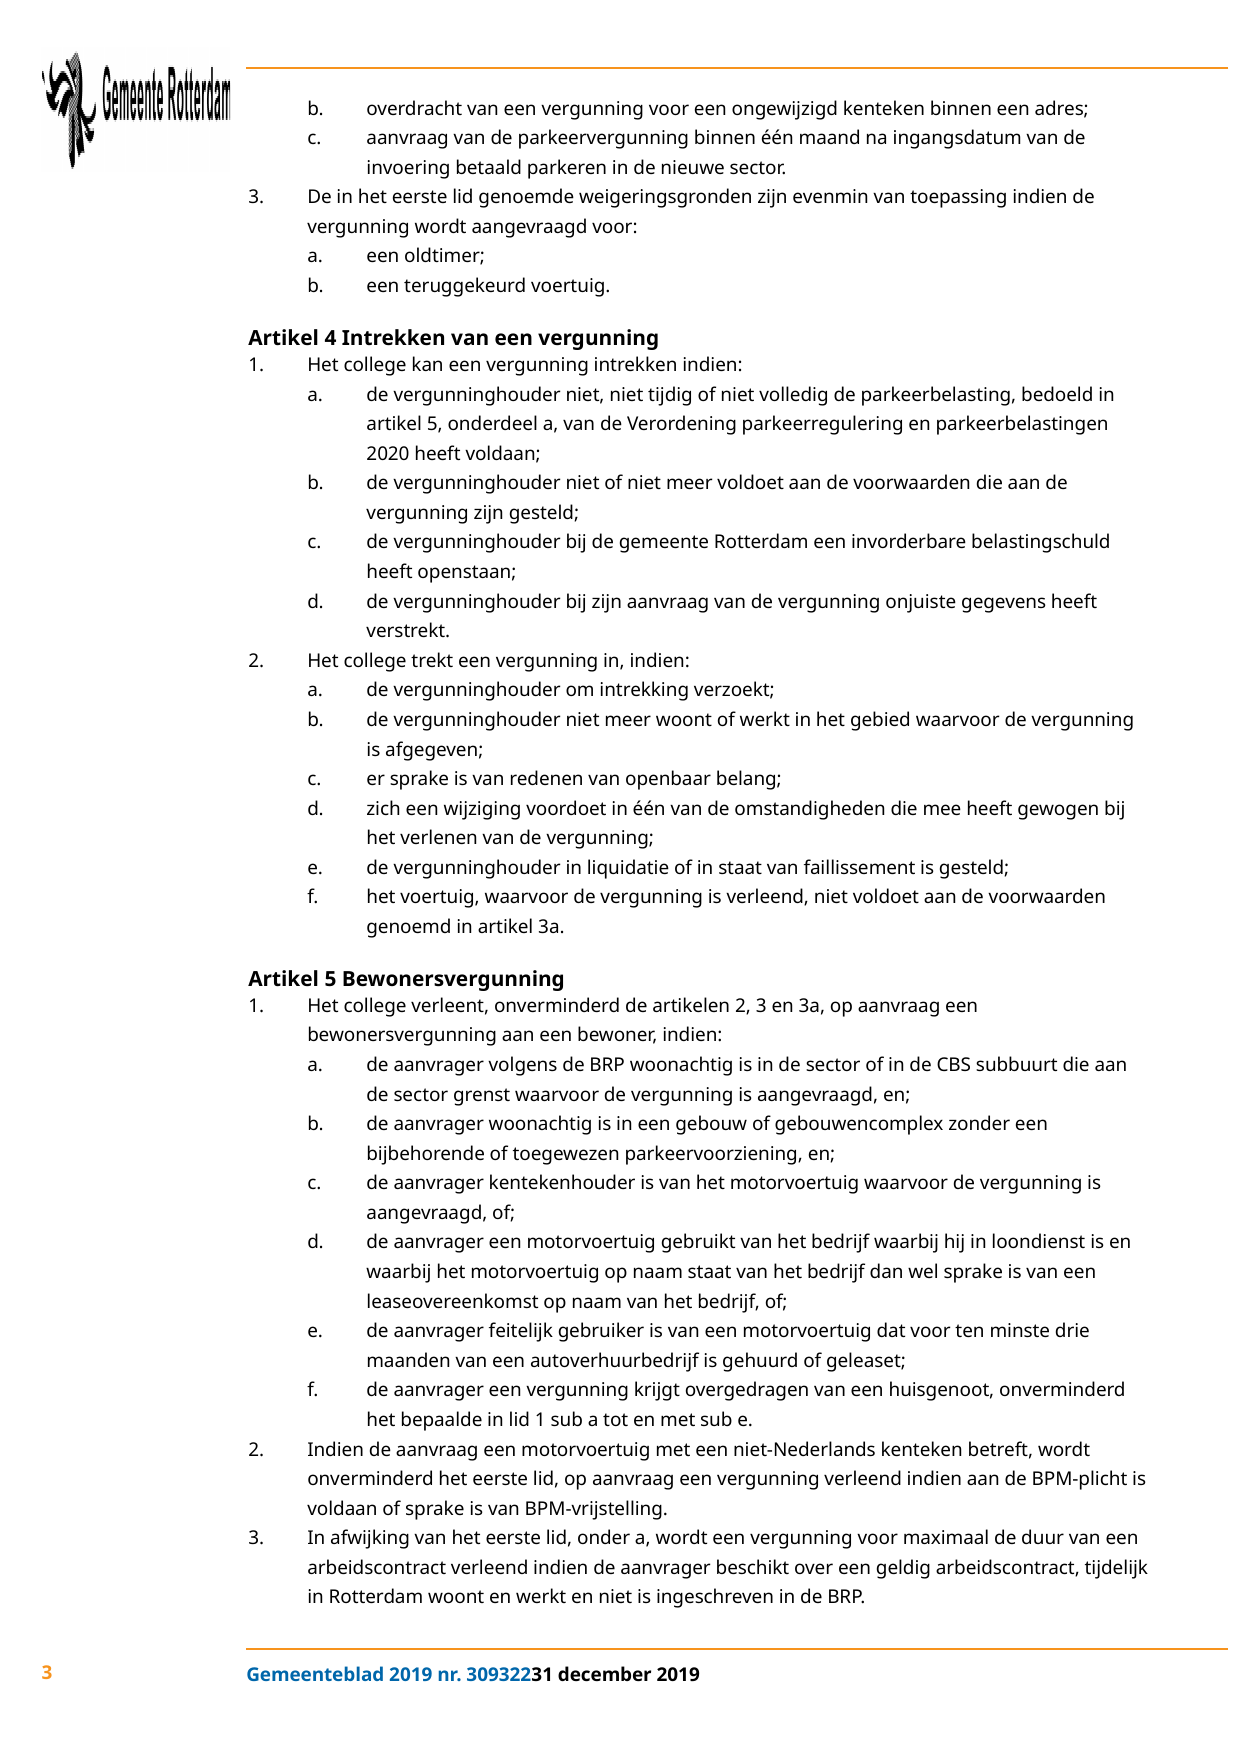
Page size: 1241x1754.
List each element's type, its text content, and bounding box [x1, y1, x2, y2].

list de vergunninghouder niet meer woont of werkt in het gebied waarvoor de vergunning is afgegeven; [307, 706, 1152, 761]
list de aanvrager kentekenhouder is van het motorvoertuig waarvoor de vergunning is aangevraagd, of; [307, 1169, 1152, 1225]
list de aanvrager een motorvoertuig gebruikt van het bedrijf waarbij hij in loondienst is en waarbij het motorvoertuig op naam staat van het bedrijf dan wel sprake is van een leaseovereenkomst op naam van het bedrijf, of; [307, 1229, 1152, 1314]
list er sprake is van redenen van openbaar belang; [307, 765, 1152, 791]
list In afwijking van het eerste lid, onder a, wordt een vergunning voor maximaal de duur van een arbeidscontract verleend indien de aanvrager beschikt over een geldig arbeidscontract, tijdelijk in Rotterdam woont en werkt en niet is ingeschreven in de BRP. [248, 1524, 1152, 1609]
list de vergunninghouder in liquidatie of in staat van faillissement is gesteld; [307, 854, 1152, 880]
list de vergunninghouder bij de gemeente Rotterdam een invorderbare belastingschuld heeft openstaan; [307, 529, 1152, 584]
list de vergunninghouder niet, niet tijdig of niet volledig de parkeerbelasting, bedoeld in artikel 5, onderdeel a, van de Verordening parkeerregulering en parkeerbelastingen 2020 heeft voldaan; [307, 381, 1152, 466]
list de vergunninghouder bij zijn aanvraag van de vergunning onjuiste gegevens heeft verstrekt. [307, 588, 1152, 643]
list Het college verleent, onverminderd de artikelen 2, 3 en 3a, op aanvraag een bewonersvergunning aan een bewoner, indien: [248, 992, 1152, 1047]
picture [41, 47, 231, 172]
list de vergunninghouder niet of niet meer voldoet aan de voorwaarden die aan de vergunning zijn gesteld; [307, 469, 1152, 525]
list zich een wijziging voordoet in één van de omstandigheden die mee heeft gewogen bij het verlenen van de vergunning; [307, 795, 1152, 850]
list het voertuig, waarvoor de vergunning is verleend, niet voldoet aan de voorwaarden genoemd in artikel 3a. [307, 884, 1152, 939]
list Indien de aanvraag een motorvoertuig met een niet-Nederlands kenteken betreft, wordt onverminderd het eerste lid, op aanvraag een vergunning verleend indien aan de BPM-plicht is voldaan of sprake is van BPM-vrijstelling. [248, 1436, 1152, 1521]
list de vergunninghouder om intrekking verzoekt; [307, 677, 1152, 702]
list een teruggekeurd voertuig. [307, 272, 1152, 298]
list de aanvrager een vergunning krijgt overgedragen van een huisgenoot, onverminderd het bepaalde in lid 1 sub a tot en met sub e. [307, 1377, 1152, 1432]
list aanvraag van de parkeervergunning binnen één maand na ingangsdatum van de invoering betaald parkeren in de nieuwe sector. [307, 124, 1152, 180]
list de aanvrager woonachtig is in een gebouw of gebouwencomplex zonder een bijbehorende of toegewezen parkeervoorziening, en; [307, 1110, 1152, 1166]
text Artikel 4 Intrekken van een vergunning [248, 323, 1152, 351]
list Het college kan een vergunning intrekken indien: [248, 351, 1152, 377]
text Artikel 5 Bewonersvergunning [248, 964, 1152, 992]
list de aanvrager feitelijk gebruiker is van een motorvoertuig dat voor ten minste drie maanden van een autoverhuurbedrijf is gehuurd of geleaset; [307, 1317, 1152, 1373]
list een oldtimer; [307, 243, 1152, 268]
list de aanvrager volgens de BRP woonachtig is in de sector of in de CBS subbuurt die aan de sector grenst waarvoor de vergunning is aangevraagd, en; [307, 1051, 1152, 1107]
list Het college trekt een vergunning in, indien: [248, 647, 1152, 673]
list De in het eerste lid genoemde weigeringsgronden zijn evenmin van toepassing indien de vergunning wordt aangevraagd voor: [248, 183, 1152, 239]
list overdracht van een vergunning voor een ongewijzigd kenteken binnen een adres; [307, 95, 1152, 121]
